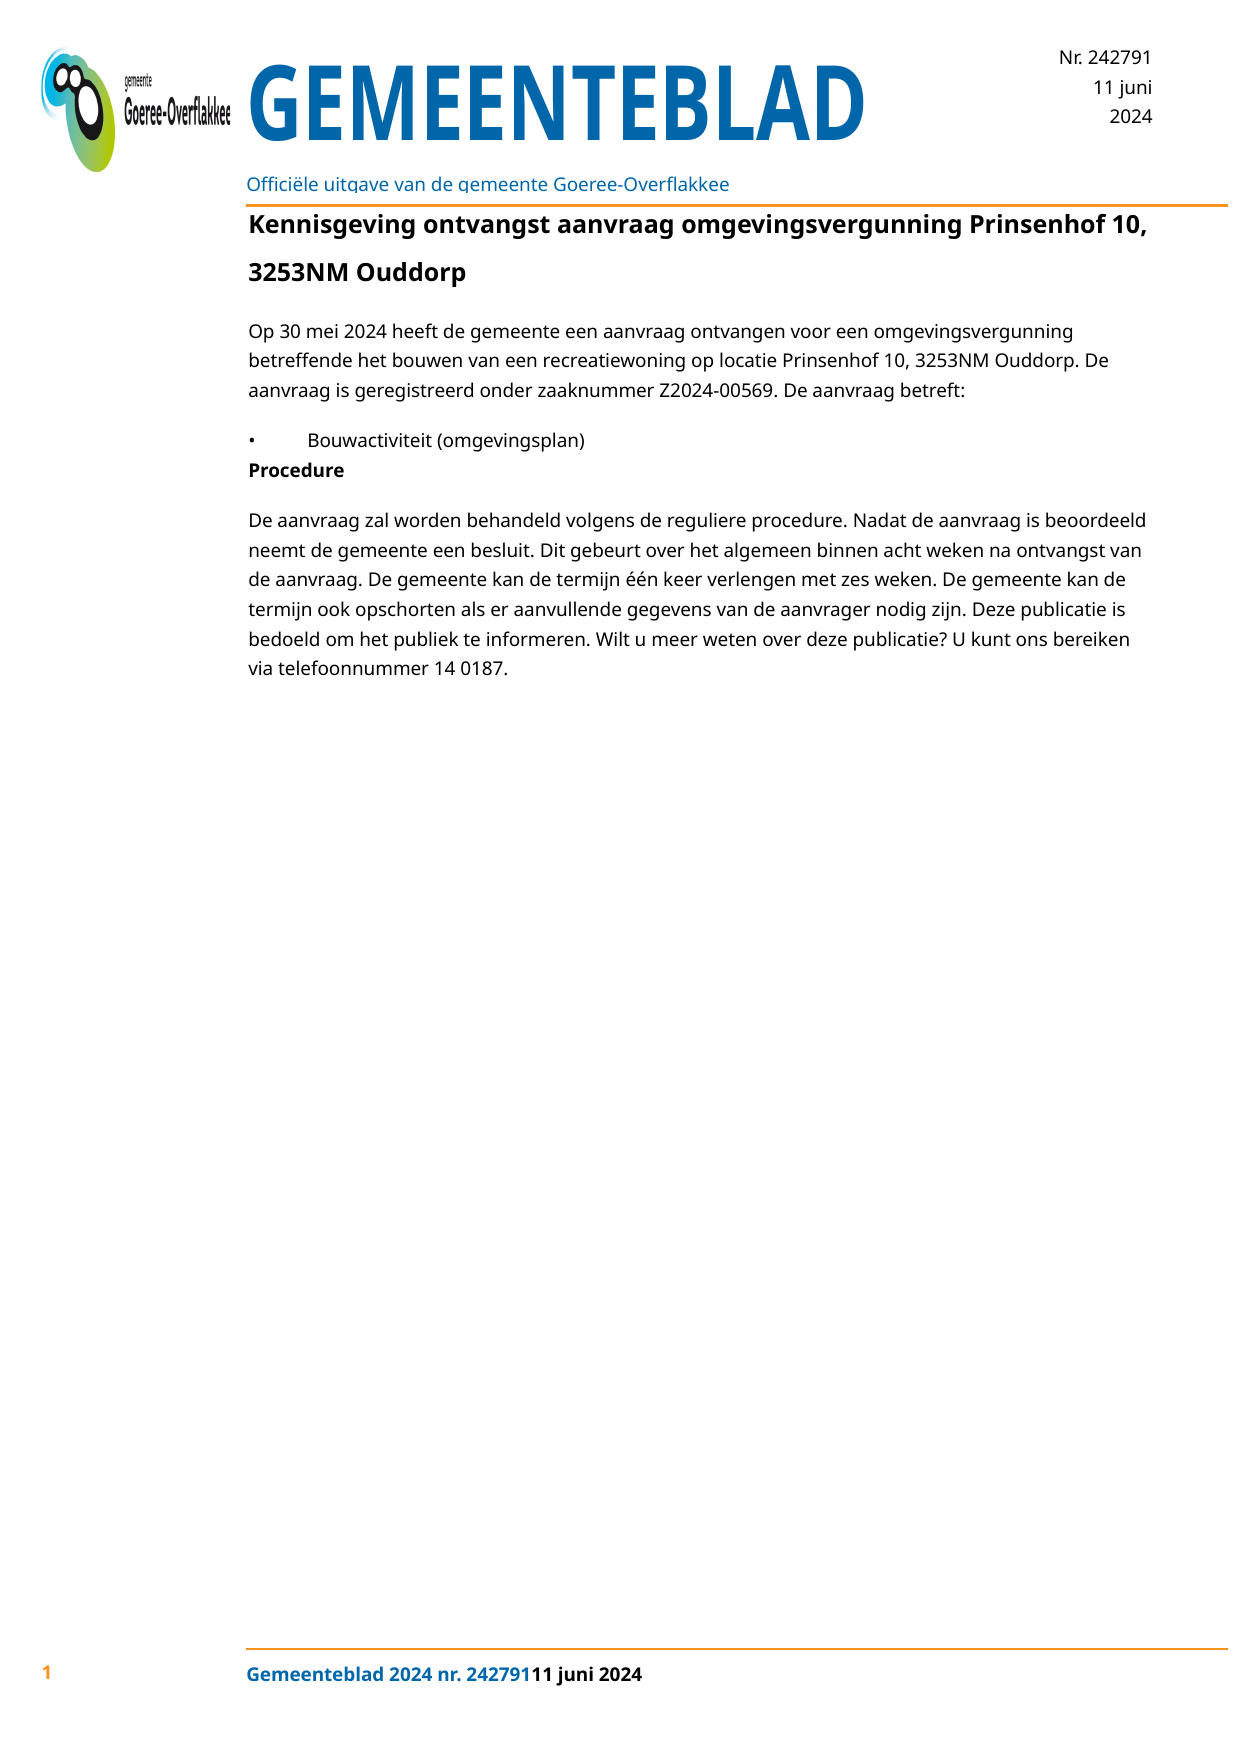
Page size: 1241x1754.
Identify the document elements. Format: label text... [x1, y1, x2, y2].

picture [41, 47, 231, 172]
text De aanvraag zal worden behandeld volgens de reguliere procedure. Nadat de aanvraag is beoordeeld neemt de gemeente een besluit. Dit gebeurt over het algemeen binnen acht weken na ontvangst van de aanvraag. De gemeente kan de termijn één keer verlengen met zes weken. De gemeente kan de termijn ook opschorten als er aanvullende gegevens van de aanvrager nodig zijn. Deze publicatie is bedoeld om het publiek te informeren. Wilt u meer weten over deze publicatie? U kunt ons bereiken via telefoonnummer 14 0187. [248, 507, 1152, 681]
text Op 30 mei 2024 heeft de gemeente een aanvraag ontvangen voor een omgevingsvergunning betreffende het bouwen van een recreatiewoning op locatie Prinsenhof 10, 3253NM Ouddorp. De aanvraag is geregistreerd onder zaaknummer Z2024-00569. De aanvraag betreft: [248, 318, 1152, 403]
text Procedure [248, 457, 1152, 483]
text Kennisgeving ontvangst aanvraag omgevingsvergunning Prinsenhof 10, 3253NM Ouddorp [248, 207, 1152, 288]
list Bouwactiviteit (omgevingsplan) [248, 427, 1152, 453]
